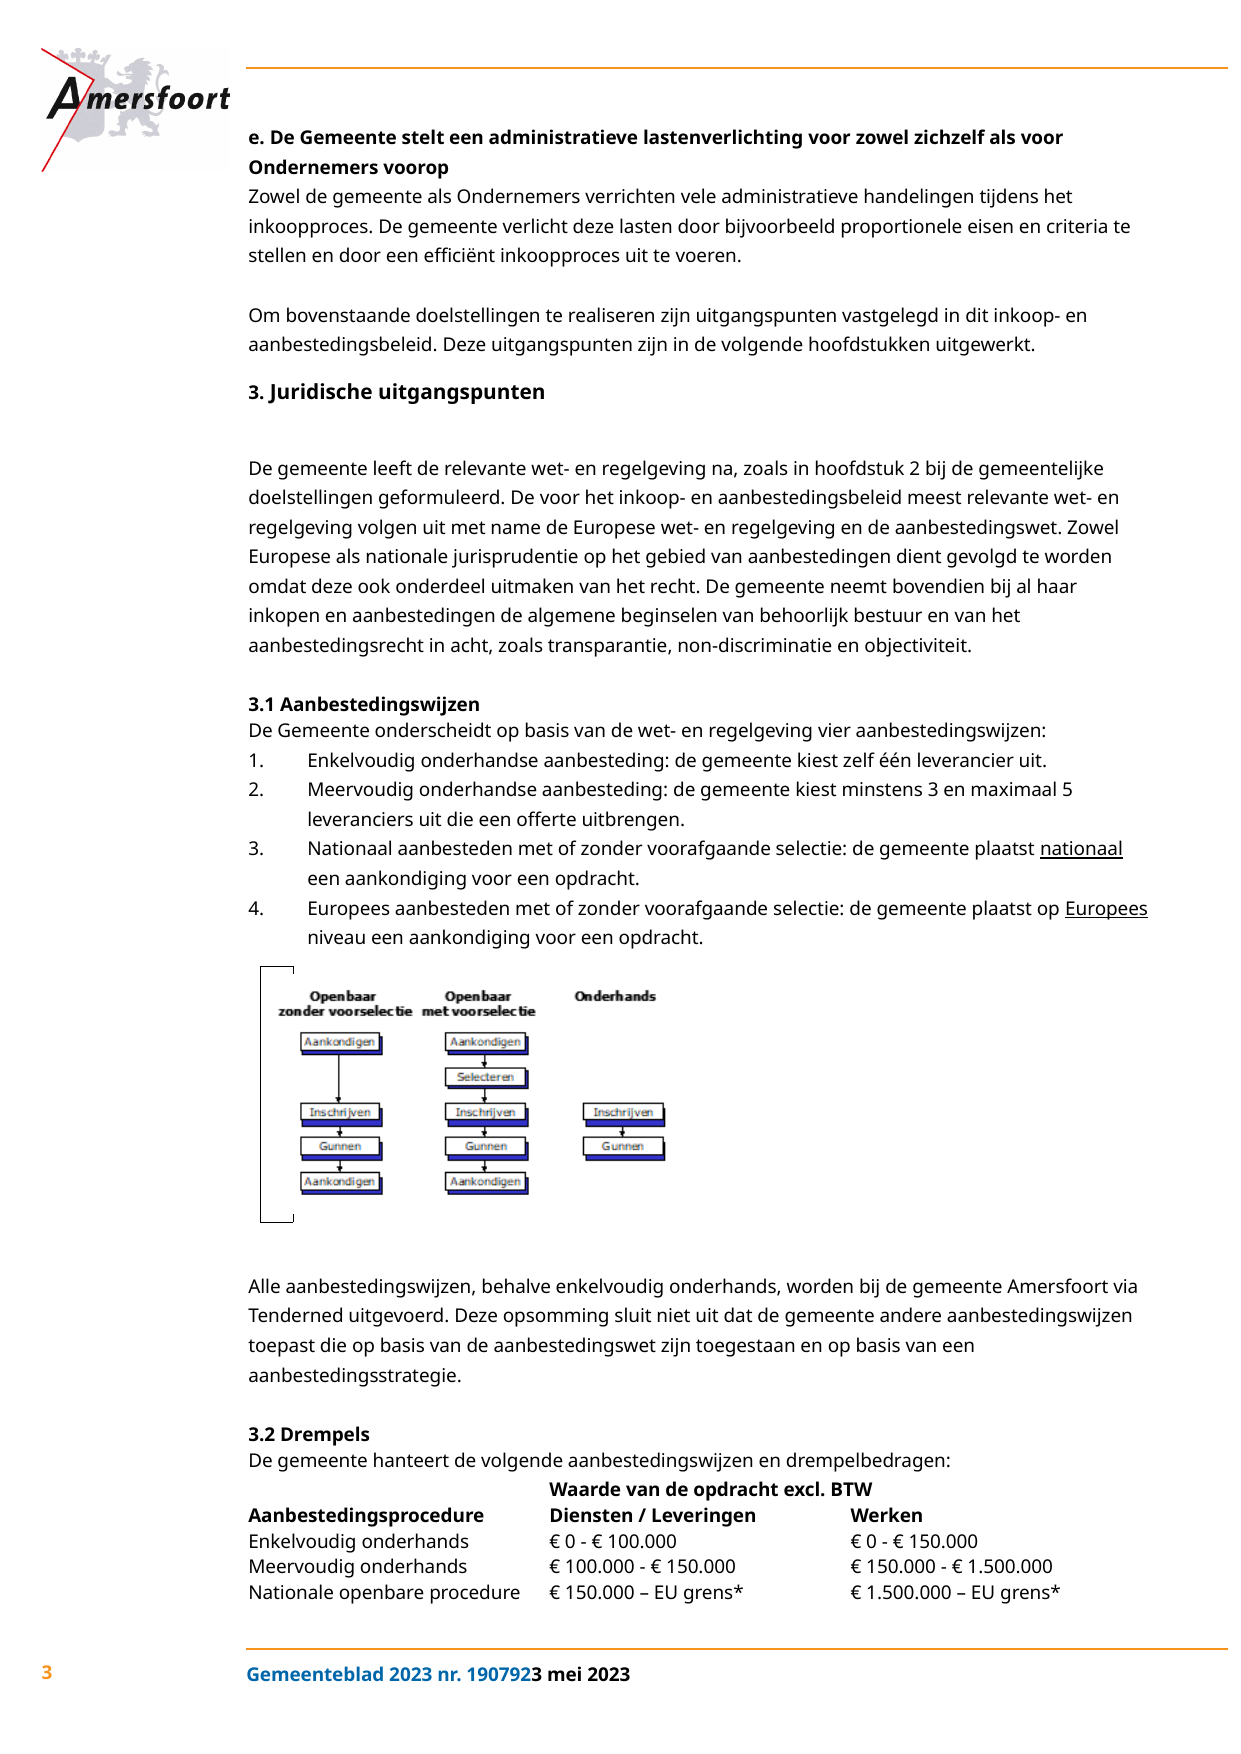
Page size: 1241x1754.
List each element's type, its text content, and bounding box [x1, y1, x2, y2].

picture [41, 47, 231, 172]
picture [268, 974, 683, 1214]
text De gemeente leeft de relevante wet- en regelgeving na, zoals in hoofdstuk 2 bij de gemeentelijke doelstellingen geformuleerd. De voor het inkoop- en aanbestedingsbeleid meest relevante wet- en regelgeving volgen uit met name de Europese wet- en regelgeving en de aanbestedingswet. Zowel Europese als nationale jurisprudentie op het gebied van aanbestedingen dient gevolgd te worden omdat deze ook onderdeel uitmaken van het recht. De gemeente neemt bovendien bij al haar inkopen en aanbestedingen de algemene beginselen van behoorlijk bestuur en van het aanbestedingsrecht in acht, zoals transparantie, non-discriminatie en objectiviteit. [248, 455, 1152, 658]
table_cell Werken [850, 1502, 1152, 1528]
table_cell € 0 - € 150.000 [850, 1528, 1152, 1554]
table_cell Enkelvoudig onderhands [248, 1528, 549, 1554]
text De Gemeente onderscheidt op basis van de wet- en regelgeving vier aanbestedingswijzen: [248, 717, 1152, 743]
table_cell Meervoudig onderhands [248, 1554, 549, 1579]
list Meervoudig onderhandse aanbesteding: de gemeente kiest minstens 3 en maximaal 5 leveranciers uit die een offerte uitbrengen. [248, 776, 1152, 832]
table_cell € 150.000 - € 1.500.000 [850, 1554, 1152, 1579]
table_header Waarde van de opdracht excl. BTW [549, 1476, 1152, 1502]
text Alle aanbestedingswijzen, behalve enkelvoudig onderhands, worden bij de gemeente Amersfoort via Tenderned uitgevoerd. Deze opsomming sluit niet uit dat de gemeente andere aanbestedingswijzen toepast die op basis van de aanbestedingswet zijn toegestaan en op basis van een aanbestedingsstrategie. [248, 1273, 1152, 1388]
text 3.2 Drempels [248, 1421, 1152, 1447]
table_cell Nationale openbare procedure [248, 1579, 549, 1605]
table_cell € 0 - € 100.000 [549, 1528, 850, 1554]
table_header [248, 1476, 549, 1502]
text De gemeente hanteert de volgende aanbestedingswijzen en drempelbedragen: [248, 1447, 1152, 1472]
text 3.1 Aanbestedingswijzen [248, 691, 1152, 717]
text Om bovenstaande doelstellingen te realiseren zijn uitgangspunten vastgelegd in dit inkoop- en aanbestedingsbeleid. Deze uitgangspunten zijn in de volgende hoofdstukken uitgewerkt. [248, 302, 1152, 357]
table_cell Aanbestedingsprocedure [248, 1502, 549, 1528]
list Enkelvoudig onderhandse aanbesteding: de gemeente kiest zelf één leverancier uit. [248, 747, 1152, 772]
text 3. Juridische uitgangspunten [248, 377, 1152, 406]
text Zowel de gemeente als Ondernemers verrichten vele administratieve handelingen tijdens het inkoopproces. De gemeente verlicht deze lasten door bijvoorbeeld proportionele eisen en criteria te stellen en door een efficiënt inkoopproces uit te voeren. [248, 183, 1152, 268]
list Europees aanbesteden met of zonder voorafgaande selectie: de gemeente plaatst op Europees niveau een aankondiging voor een opdracht. [248, 895, 1152, 950]
text e. De Gemeente stelt een administratieve lastenverlichting voor zowel zichzelf als voor Ondernemers voorop [248, 124, 1152, 180]
table_cell Diensten / Leveringen [549, 1502, 850, 1528]
table_cell € 1.500.000 – EU grens* [850, 1579, 1152, 1605]
table_cell € 100.000 - € 150.000 [549, 1554, 850, 1579]
table_cell € 150.000 – EU grens* [549, 1579, 850, 1605]
list Nationaal aanbesteden met of zonder voorafgaande selectie: de gemeente plaatst nationaal een aankondiging voor een opdracht. [248, 836, 1152, 891]
